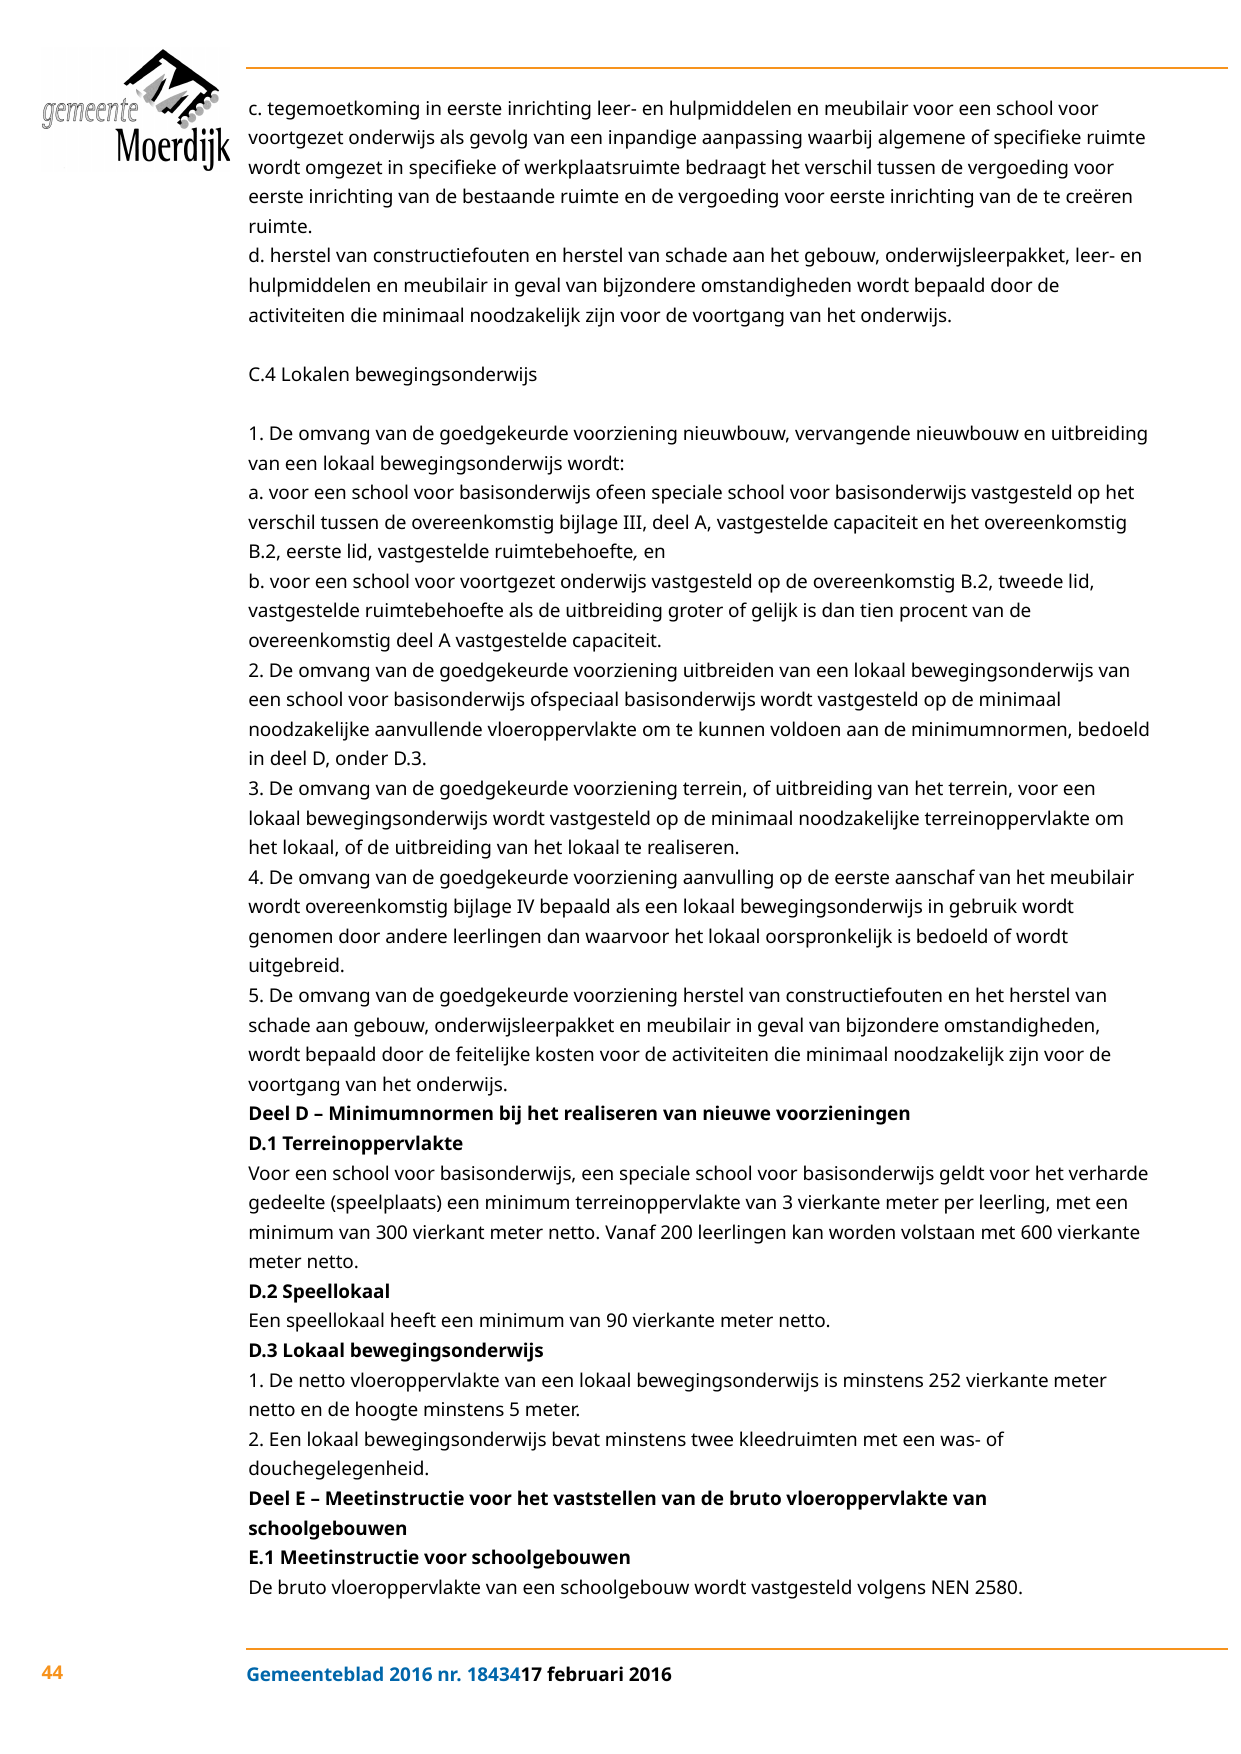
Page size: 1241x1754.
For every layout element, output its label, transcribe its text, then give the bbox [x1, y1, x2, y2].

text 5. De omvang van de goedgekeurde voorziening herstel van constructiefouten en het herstel van schade aan gebouw, onderwijsleerpakket en meubilair in geval van bijzondere omstandigheden, wordt bepaald door de feitelijke kosten voor de activiteiten die minimaal noodzakelijk zijn voor de voortgang van het onderwijs. [248, 982, 1152, 1097]
text b. voor een school voor voortgezet onderwijs vastgesteld op de overeenkomstig B.2, tweede lid, vastgestelde ruimtebehoefte als de uitbreiding groter of gelijk is dan tien procent van de overeenkomstig deel A vastgestelde capaciteit. [248, 568, 1152, 653]
text D.3 Lokaal bewegingsonderwijs [248, 1337, 1152, 1363]
text a. voor een school voor basisonderwijs ofeen speciale school voor basisonderwijs vastgesteld op het verschil tussen de overeenkomstig bijlage III, deel A, vastgestelde capaciteit en het overeenkomstig B.2, eerste lid, vastgestelde ruimtebehoefte, en [248, 479, 1152, 564]
text D.2 Speellokaal [248, 1278, 1152, 1304]
text E.1 Meetinstructie voor schoolgebouwen [248, 1544, 1152, 1570]
text De bruto vloeroppervlakte van een schoolgebouw wordt vastgesteld volgens NEN 2580. [248, 1574, 1152, 1600]
text 1. De netto vloeroppervlakte van een lokaal bewegingsonderwijs is minstens 252 vierkante meter netto en de hoogte minstens 5 meter. [248, 1367, 1152, 1422]
text C.4 Lokalen bewegingsonderwijs [248, 361, 1152, 387]
text c. tegemoetkoming in eerste inrichting leer- en hulpmiddelen en meubilair voor een school voor voortgezet onderwijs als gevolg van een inpandige aanpassing waarbij algemene of specifieke ruimte wordt omgezet in specifieke of werkplaatsruimte bedraagt het verschil tussen de vergoeding voor eerste inrichting van de bestaande ruimte en de vergoeding voor eerste inrichting van de te creëren ruimte. [248, 95, 1152, 239]
text 1. De omvang van de goedgekeurde voorziening nieuwbouw, vervangende nieuwbouw en uitbreiding van een lokaal bewegingsonderwijs wordt: [248, 420, 1152, 476]
picture [41, 47, 231, 172]
text d. herstel van constructiefouten en herstel van schade aan het gebouw, onderwijsleerpakket, leer- en hulpmiddelen en meubilair in geval van bijzondere omstandigheden wordt bepaald door de activiteiten die minimaal noodzakelijk zijn voor de voortgang van het onderwijs. [248, 243, 1152, 328]
text 4. De omvang van de goedgekeurde voorziening aanvulling op de eerste aanschaf van het meubilair wordt overeenkomstig bijlage IV bepaald als een lokaal bewegingsonderwijs in gebruik wordt genomen door andere leerlingen dan waarvoor het lokaal oorspronkelijk is bedoeld of wordt uitgebreid. [248, 864, 1152, 978]
text Een speellokaal heeft een minimum van 90 vierkante meter netto. [248, 1308, 1152, 1333]
text Voor een school voor basisonderwijs, een speciale school voor basisonderwijs geldt voor het verharde gedeelte (speelplaats) een minimum terreinoppervlakte van 3 vierkante meter per leerling, met een minimum van 300 vierkant meter netto. Vanaf 200 leerlingen kan worden volstaan met 600 vierkante meter netto. [248, 1160, 1152, 1274]
text Deel E – Meetinstructie voor het vaststellen van de bruto vloeroppervlakte van schoolgebouwen [248, 1485, 1152, 1541]
text Deel D – Minimumnormen bij het realiseren van nieuwe voorzieningen [248, 1101, 1152, 1126]
text D.1 Terreinoppervlakte [248, 1130, 1152, 1156]
text 2. Een lokaal bewegingsonderwijs bevat minstens twee kleedruimten met een was- of douchegelegenheid. [248, 1426, 1152, 1481]
text 2. De omvang van de goedgekeurde voorziening uitbreiden van een lokaal bewegingsonderwijs van een school voor basisonderwijs ofspeciaal basisonderwijs wordt vastgesteld op de minimaal noodzakelijke aanvullende vloeroppervlakte om te kunnen voldoen aan de minimumnormen, bedoeld in deel D, onder D.3. [248, 657, 1152, 771]
text 3. De omvang van de goedgekeurde voorziening terrein, of uitbreiding van het terrein, voor een lokaal bewegingsonderwijs wordt vastgesteld op de minimaal noodzakelijke terreinoppervlakte om het lokaal, of de uitbreiding van het lokaal te realiseren. [248, 775, 1152, 860]
